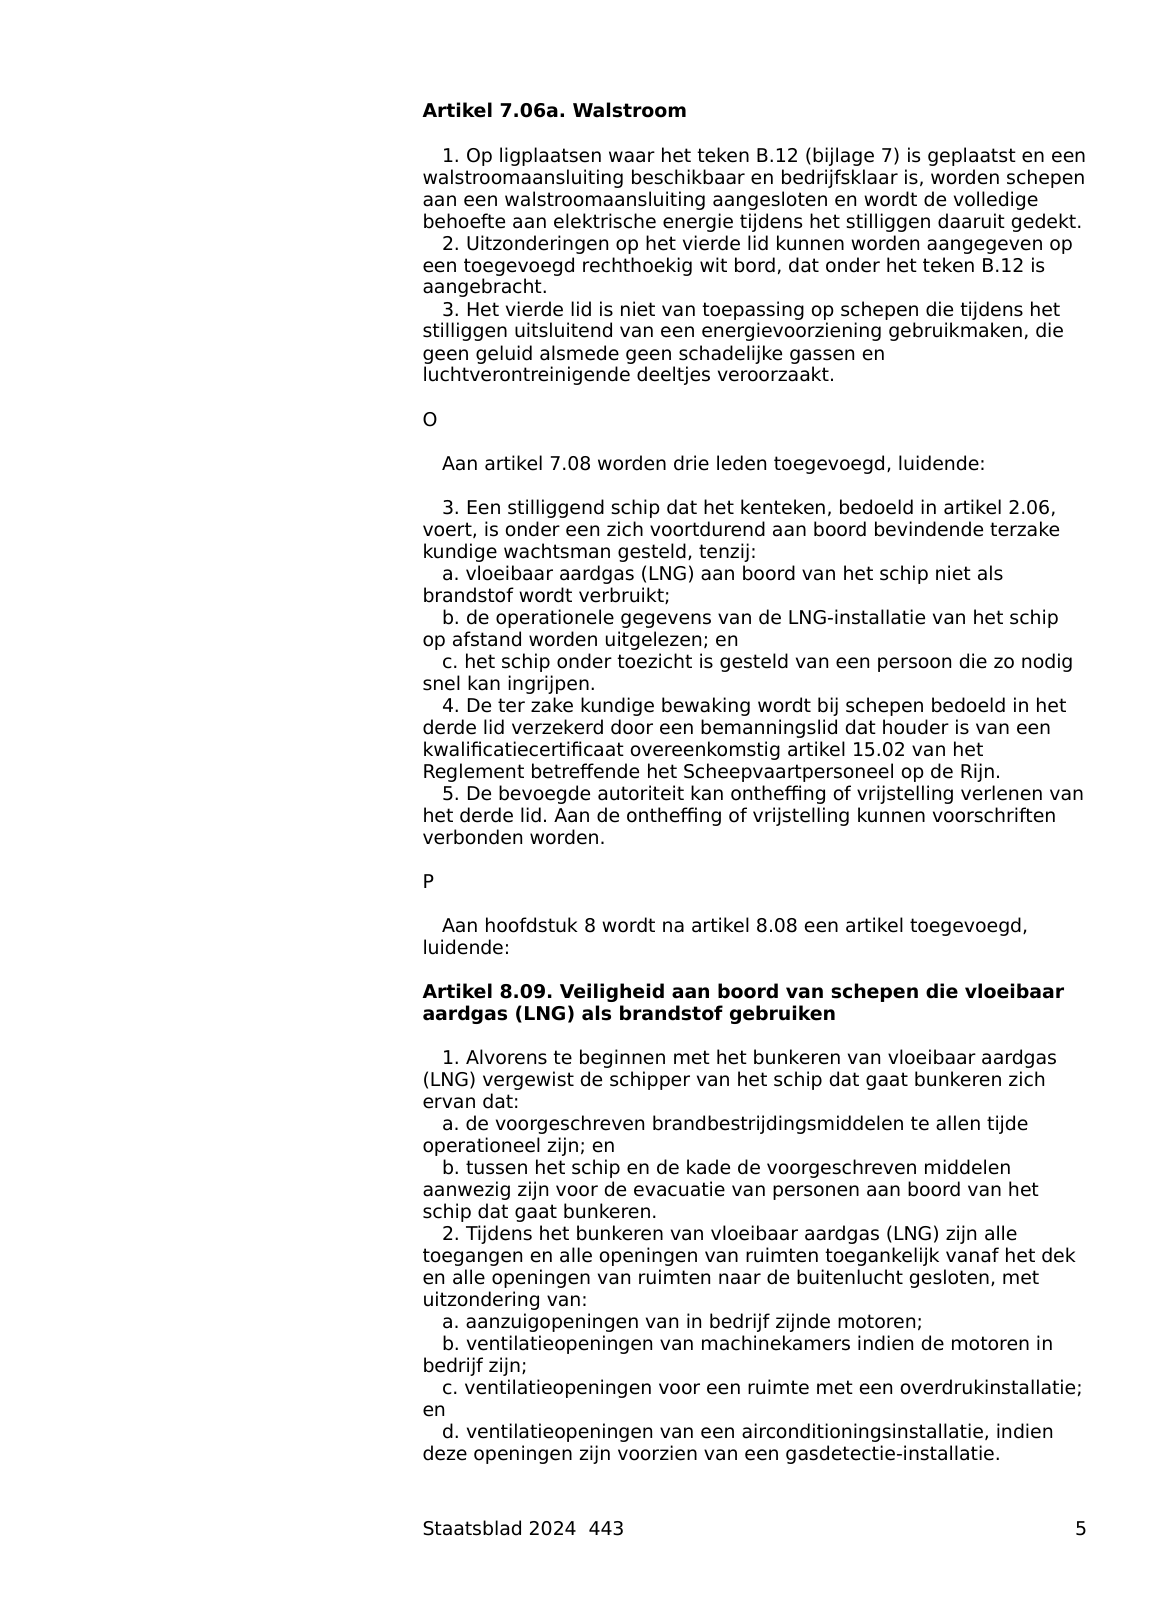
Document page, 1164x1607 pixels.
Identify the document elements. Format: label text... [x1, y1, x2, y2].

text b. ventilatieopeningen van machinekamers indien de motoren in bedrijf zijn; [422, 1333, 1087, 1377]
text 5. De bevoegde autoriteit kan ontheffing of vrijstelling verlenen van het derde lid. Aan de ontheffing of vrijstelling kunnen voorschriften verbonden worden. [422, 783, 1087, 848]
text c. ventilatieopeningen voor een ruimte met een overdrukinstallatie; en [422, 1377, 1087, 1421]
subtitle Artikel 7.06a. Walstroom [422, 100, 1087, 122]
text Aan artikel 7.08 worden drie leden toegevoegd, luidende: [422, 453, 1087, 475]
text P [422, 871, 1087, 893]
text a. vloeibaar aardgas (LNG) aan boord van het schip niet als brandstof wordt verbruikt; [422, 563, 1087, 607]
text a. de voorgeschreven brandbestrijdingsmiddelen te allen tijde operationeel zijn; en [422, 1113, 1087, 1157]
text 3. Het vierde lid is niet van toepassing op schepen die tijdens het stilliggen uitsluitend van een energievoorziening gebruikmaken, die geen geluid alsmede geen schadelijke gassen en luchtverontreinigende deeltjes veroorzaakt. [422, 298, 1087, 386]
text b. tussen het schip en de kade de voorgeschreven middelen aanwezig zijn voor de evacuatie van personen aan boord van het schip dat gaat bunkeren. [422, 1157, 1087, 1223]
text a. aanzuigopeningen van in bedrijf zijnde motoren; [422, 1311, 1087, 1333]
text Aan hoofdstuk 8 wordt na artikel 8.08 een artikel toegevoegd, luidende: [422, 915, 1087, 959]
text 1. Alvorens te beginnen met het bunkeren van vloeibaar aardgas (LNG) vergewist de schipper van het schip dat gaat bunkeren zich ervan dat: [422, 1047, 1087, 1113]
text 4. De ter zake kundige bewaking wordt bij schepen bedoeld in het derde lid verzekerd door een bemanningslid dat houder is van een kwalificatiecertificaat overeenkomstig artikel 15.02 van het Reglement betreffende het Scheepvaartpersoneel op de Rijn. [422, 695, 1087, 783]
text b. de operationele gegevens van de LNG-installatie van het schip op afstand worden uitgelezen; en [422, 607, 1087, 651]
text c. het schip onder toezicht is gesteld van een persoon die zo nodig snel kan ingrijpen. [422, 651, 1087, 695]
text 2. Uitzonderingen op het vierde lid kunnen worden aangegeven op een toegevoegd rechthoekig wit bord, dat onder het teken B.12 is aangebracht. [422, 232, 1087, 298]
text 2. Tijdens het bunkeren van vloeibaar aardgas (LNG) zijn alle toegangen en alle openingen van ruimten toegankelijk vanaf het dek en alle openingen van ruimten naar de buitenlucht gesloten, met uitzondering van: [422, 1223, 1087, 1311]
text d. ventilatieopeningen van een airconditioningsinstallatie, indien deze openingen zijn voorzien van een gasdetectie-installatie. [422, 1421, 1087, 1465]
text O [422, 408, 1087, 431]
text 3. Een stilliggend schip dat het kenteken, bedoeld in artikel 2.06, voert, is onder een zich voortdurend aan boord bevindende terzake kundige wachtsman gesteld, tenzij: [422, 497, 1087, 563]
subtitle Artikel 8.09. Veiligheid aan boord van schepen die vloeibaar aardgas (LNG) als brandstof gebruiken [422, 981, 1087, 1025]
text 1. Op ligplaatsen waar het teken B.12 (bijlage 7) is geplaatst en een walstroomaansluiting beschikbaar en bedrijfsklaar is, worden schepen aan een walstroomaansluiting aangesloten en wordt de volledige behoefte aan elektrische energie tijdens het stilliggen daaruit gedekt. [422, 144, 1087, 232]
